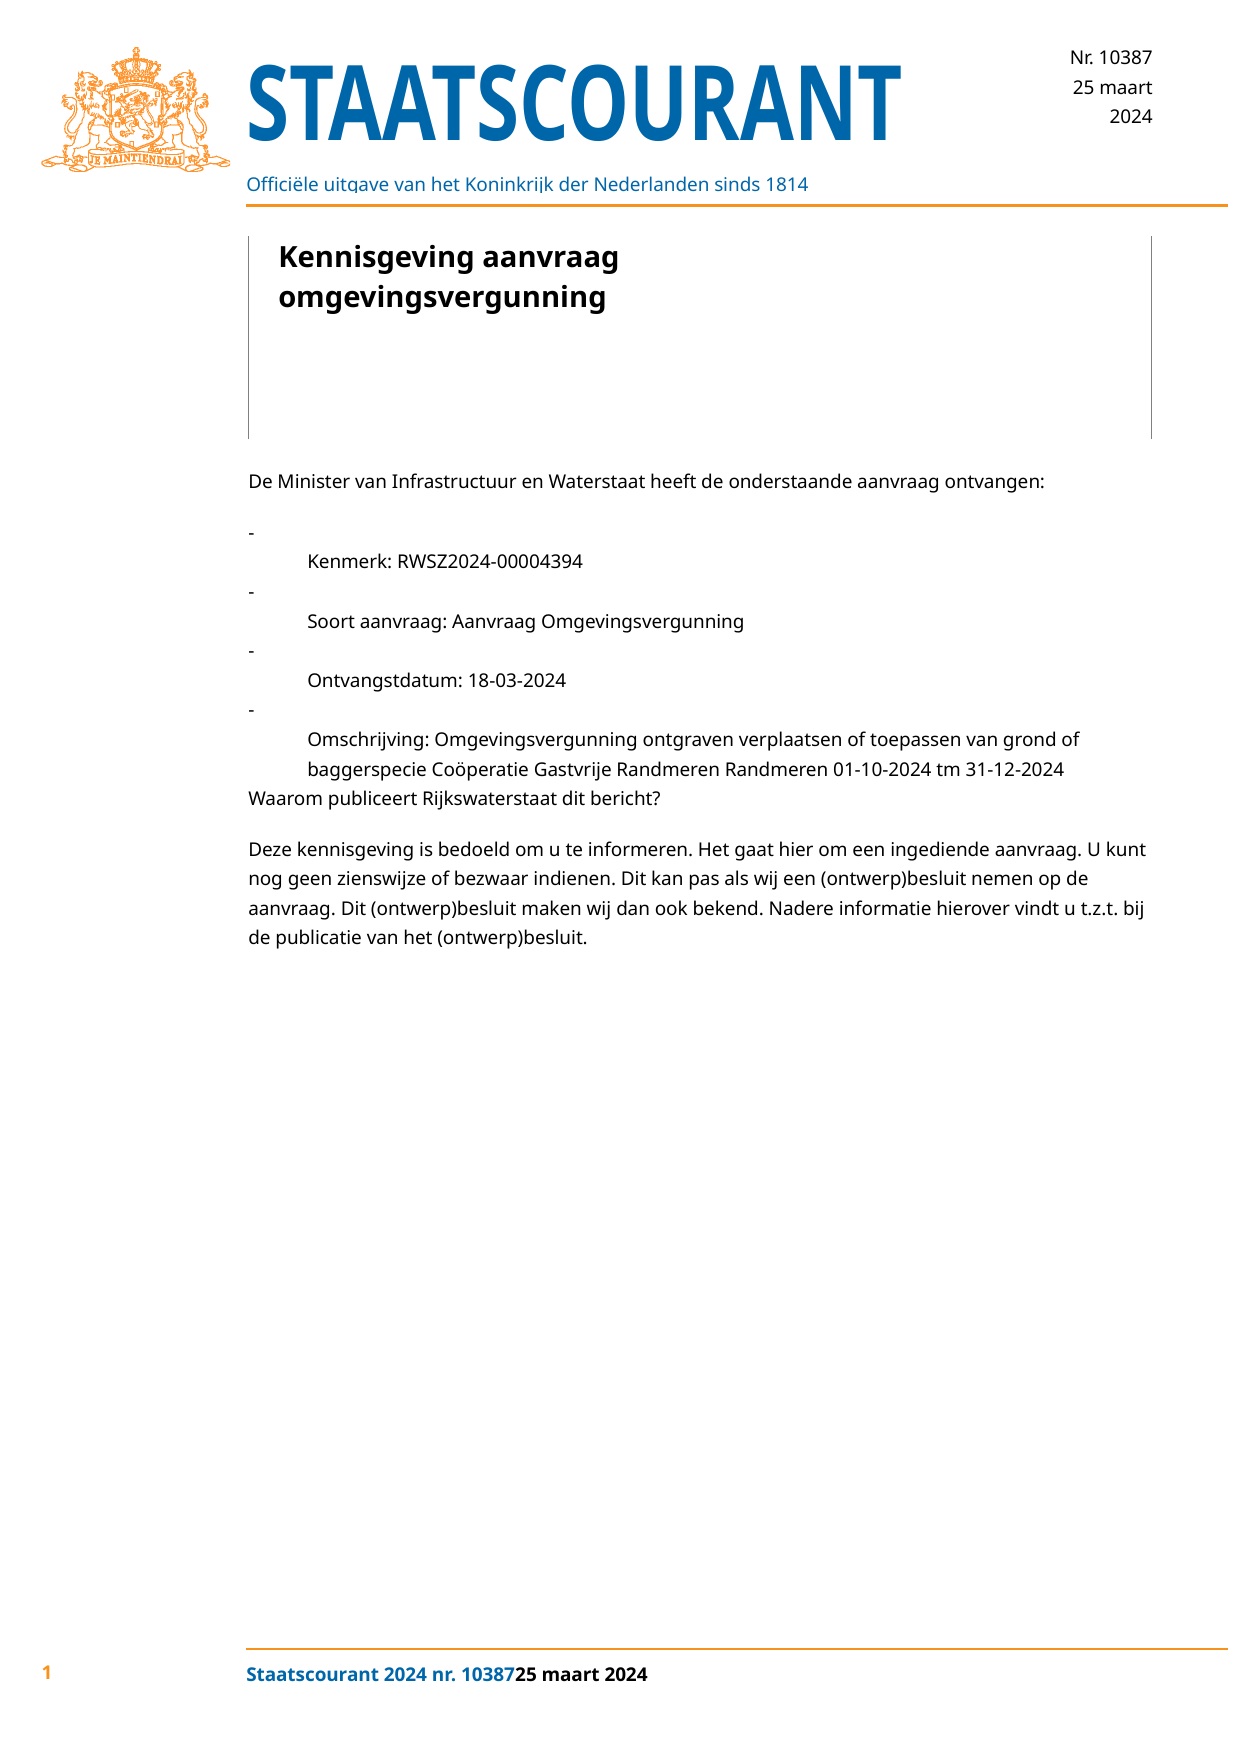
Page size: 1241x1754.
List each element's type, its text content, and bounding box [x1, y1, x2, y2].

list Kenmerk: RWSZ2024-00004394 [248, 549, 1152, 574]
table_header [850, 236, 912, 413]
text De Minister van Infrastructuur en Waterstaat heeft de onderstaande aanvraag ontvangen: [248, 469, 1152, 494]
table_header Kennisgeving aanvraag omgevingsvergunning [249, 236, 850, 439]
table_header [850, 414, 1151, 439]
text Waarom publiceert Rijkswaterstaat dit bericht? [248, 785, 1152, 811]
list Soort aanvraag: Aanvraag Omgevingsvergunning [248, 608, 1152, 633]
text Deze kennisgeving is bedoeld om u te informeren. Het gaat hier om een ingediende aanvraag. U kunt nog geen zienswijze of bezwaar indienen. Dit kan pas als wij een (ontwerp)besluit nemen op de aanvraag. Dit (ontwerp)besluit maken wij dan ook bekend. Nadere informatie hierover vindt u t.z.t. bij de publicatie van het (ontwerp)besluit. [248, 836, 1152, 950]
list Ontvangstdatum: 18-03-2024 [248, 667, 1152, 693]
list Omschrijving: Omgevingsvergunning ontgraven verplaatsen of toepassen van grond of baggerspecie Coöperatie Gastvrije Randmeren Randmeren 01-10-2024 tm 31-12-2024 [248, 726, 1152, 781]
picture [41, 47, 231, 172]
picture [912, 236, 1090, 414]
table_header [1090, 236, 1151, 413]
